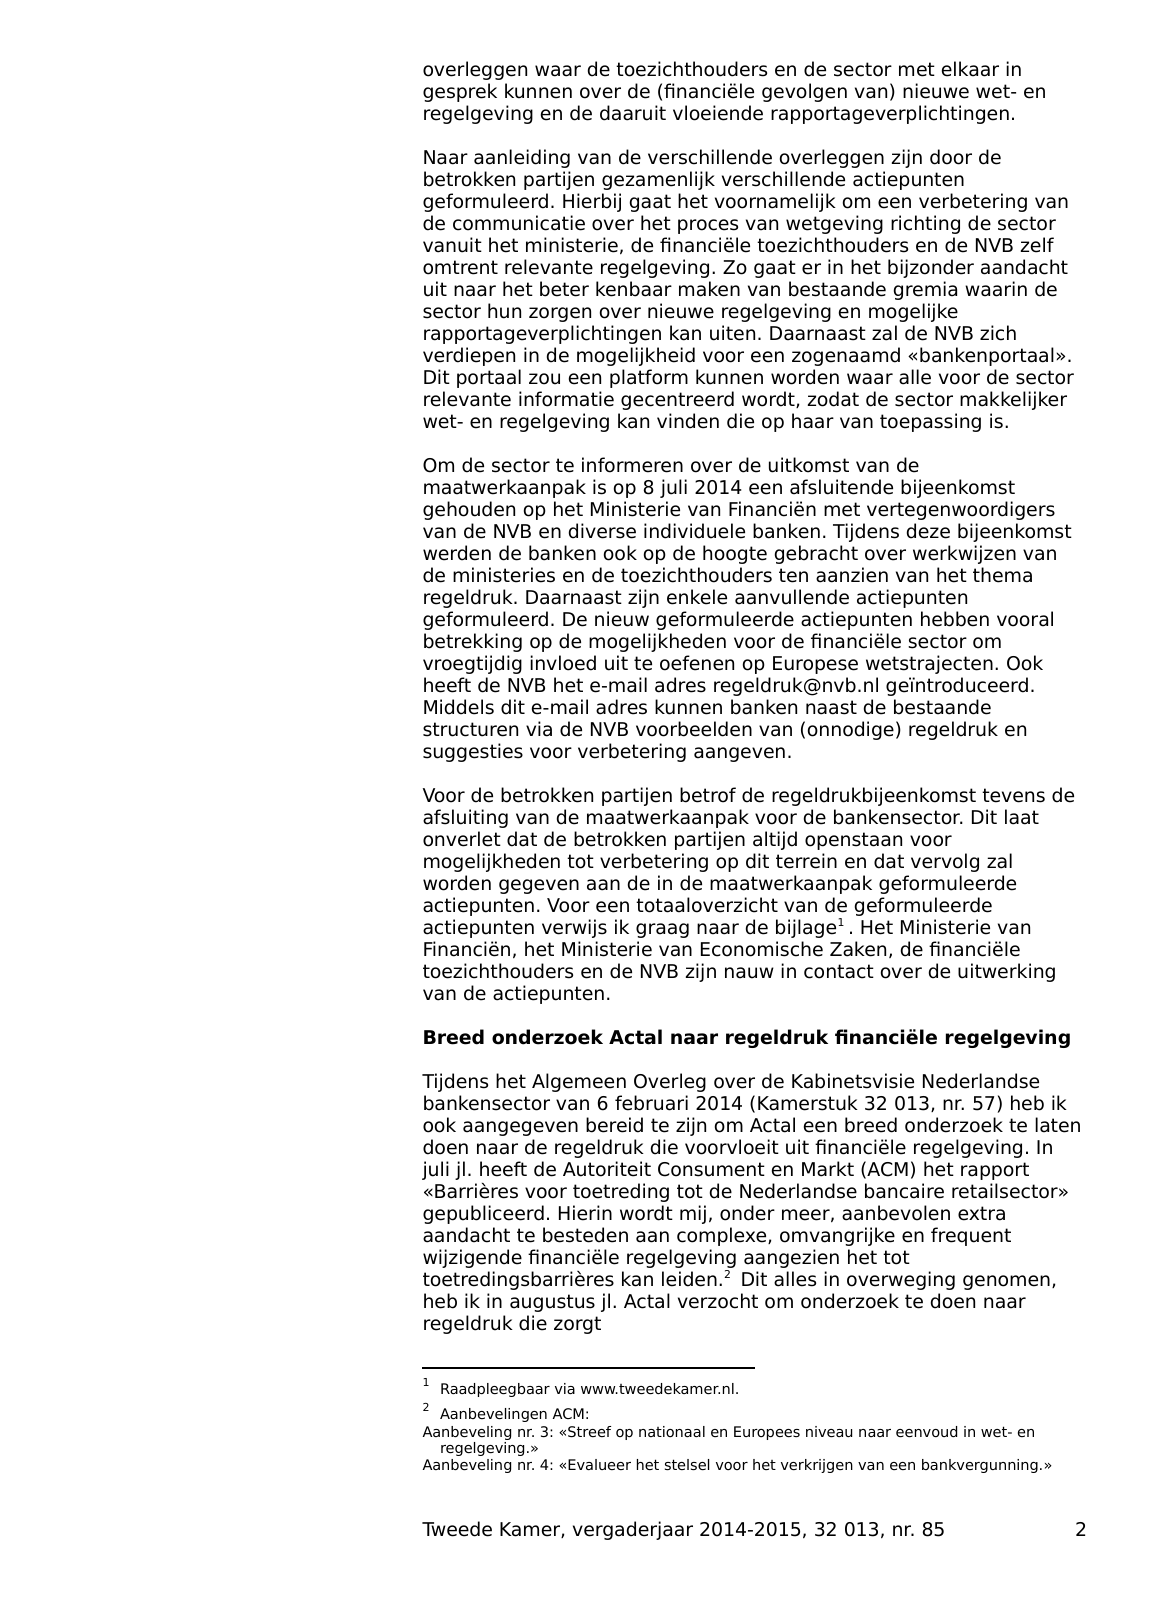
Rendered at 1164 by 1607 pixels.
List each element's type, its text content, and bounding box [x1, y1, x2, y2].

text overleggen waar de toezichthouders en de sector met elkaar in gesprek kunnen over de (financiële gevolgen van) nieuwe wet- en regelgeving en de daaruit vloeiende rapportageverplichtingen. [422, 59, 1087, 125]
text Voor de betrokken partijen betrof de regeldrukbijeenkomst tevens de afsluiting van de maatwerkaanpak voor de bankensector. Dit laat onverlet dat de betrokken partijen altijd openstaan voor mogelijkheden tot verbetering op dit terrein en dat vervolg zal worden gegeven aan de in de maatwerkaanpak geformuleerde actiepunten. Voor een totaaloverzicht van de geformuleerde actiepunten verwijs ik graag naar de bijlage. Het Ministerie van Financiën, het Ministerie van Economische Zaken, de financiële toezichthouders en de NVB zijn nauw in contact over de uitwerking van de actiepunten. [422, 785, 1087, 1005]
subtitle Breed onderzoek Actal naar regeldruk financiële regelgeving [422, 1027, 1087, 1049]
text Naar aanleiding van de verschillende overleggen zijn door de betrokken partijen gezamenlijk verschillende actiepunten geformuleerd. Hierbij gaat het voornamelijk om een verbetering van de communicatie over het proces van wetgeving richting de sector vanuit het ministerie, de financiële toezichthouders en de NVB zelf omtrent relevante regelgeving. Zo gaat er in het bijzonder aandacht uit naar het beter kenbaar maken van bestaande gremia waarin de sector hun zorgen over nieuwe regelgeving en mogelijke rapportageverplichtingen kan uiten. Daarnaast zal de NVB zich verdiepen in de mogelijkheid voor een zogenaamd «bankenportaal». Dit portaal zou een platform kunnen worden waar alle voor de sector relevante informatie gecentreerd wordt, zodat de sector makkelijker wet- en regelgeving kan vinden die op haar van toepassing is. [422, 147, 1087, 433]
text Om de sector te informeren over de uitkomst van de maatwerkaanpak is op 8 juli 2014 een afsluitende bijeenkomst gehouden op het Ministerie van Financiën met vertegenwoordigers van de NVB en diverse individuele banken. Tijdens deze bijeenkomst werden de banken ook op de hoogte gebracht over werkwijzen van de ministeries en de toezichthouders ten aanzien van het thema regeldruk. Daarnaast zijn enkele aanvullende actiepunten geformuleerd. De nieuw geformuleerde actiepunten hebben vooral betrekking op de mogelijkheden voor de financiële sector om vroegtijdig invloed uit te oefenen op Europese wetstrajecten. Ook heeft de NVB het e-mail adres regeldruk@nvb.nl geïntroduceerd. Middels dit e-mail adres kunnen banken naast de bestaande structuren via de NVB voorbeelden van (onnodige) regeldruk en suggesties voor verbetering aangeven. [422, 455, 1087, 763]
text Aanbeveling nr. 3: «Streef op nationaal en Europees niveau naar eenvoud in wet- en regelgeving.» [422, 1424, 1087, 1457]
text Tijdens het Algemeen Overleg over de Kabinetsvisie Nederlandse bankensector van 6 februari 2014 (Kamerstuk 32 013, nr. 57) heb ik ook aangegeven bereid te zijn om Actal een breed onderzoek te laten doen naar de regeldruk die voorvloeit uit financiële regelgeving. In juli jl. heeft de Autoriteit Consument en Markt (ACM) het rapport «Barrières voor toetreding tot de Nederlandse bancaire retailsector» gepubliceerd. Hierin wordt mij, onder meer, aanbevolen extra aandacht te besteden aan complexe, omvangrijke en frequent wijzigende financiële regelgeving aangezien het tot toetredingsbarrières kan leiden. Dit alles in overweging genomen, heb ik in augustus jl. Actal verzocht om onderzoek te doen naar regeldruk die zorgt [422, 1071, 1087, 1335]
text Aanbeveling nr. 4: «Evalueer het stelsel voor het verkrijgen van een bankvergunning.» [422, 1457, 1087, 1474]
text Raadpleegbaar via www.tweedekamer.nl. [422, 1377, 1087, 1399]
text Aanbevelingen ACM: [422, 1402, 1087, 1424]
